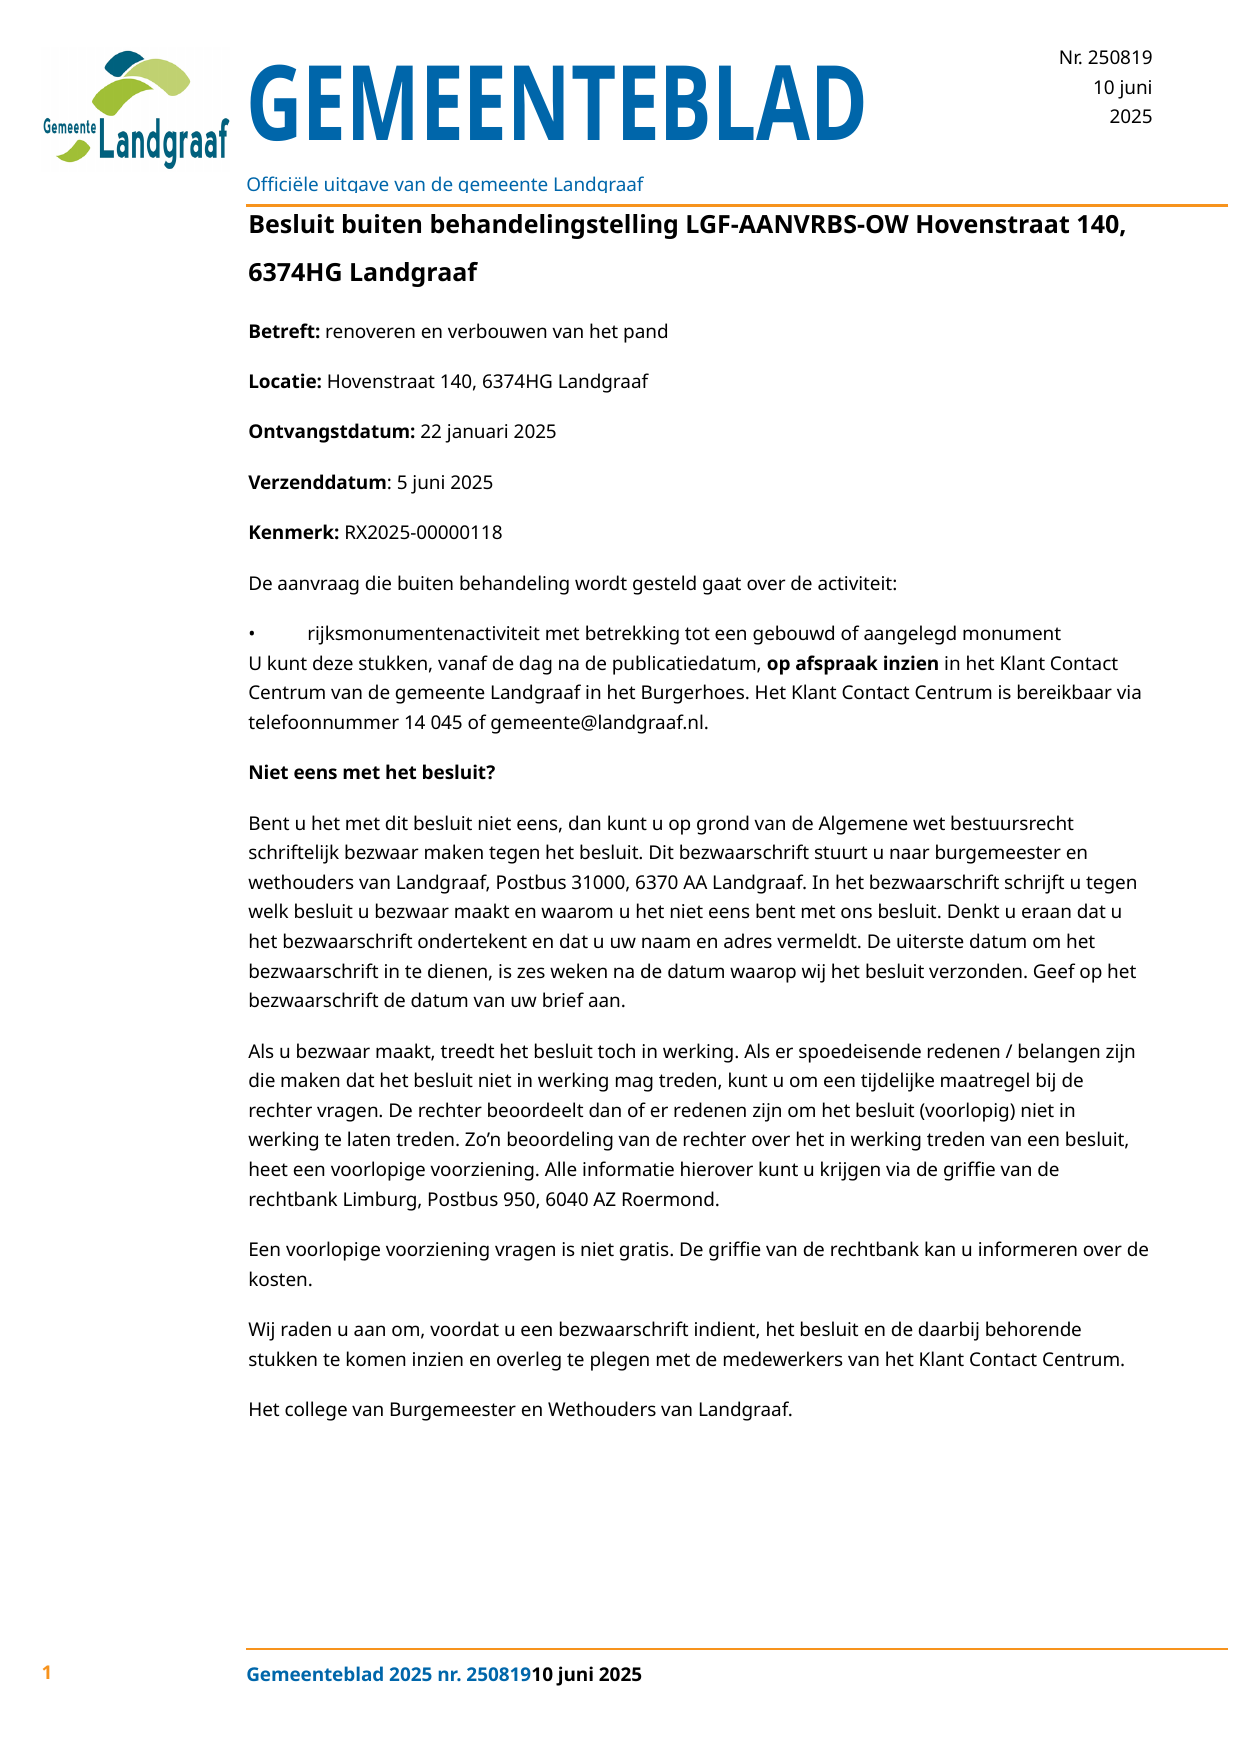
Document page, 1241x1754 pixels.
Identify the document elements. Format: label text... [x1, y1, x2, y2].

text Niet eens met het besluit? [248, 759, 1152, 785]
text De aanvraag die buiten behandeling wordt gesteld gaat over de activiteit: [248, 570, 1152, 596]
text Verzenddatum: 5 juni 2025 [248, 469, 1152, 495]
text Kenmerk: RX2025-00000118 [248, 519, 1152, 545]
text Wij raden u aan om, voordat u een bezwaarschrift indient, het besluit en de daarbij behorende stukken te komen inzien en overleg te plegen met de medewerkers van het Klant Contact Centrum. [248, 1316, 1152, 1372]
text Besluit buiten behandelingstelling LGF-AANVRBS-OW Hovenstraat 140, 6374HG Landgraaf [248, 207, 1152, 288]
text Locatie: Hovenstraat 140, 6374HG Landgraaf [248, 368, 1152, 394]
text Bent u het met dit besluit niet eens, dan kunt u op grond van de Algemene wet bestuursrecht schriftelijk bezwaar maken tegen het besluit. Dit bezwaarschrift stuurt u naar burgemeester en wethouders van Landgraaf, Postbus 31000, 6370 AA Landgraaf. In het bezwaarschrift schrijft u tegen welk besluit u bezwaar maakt en waarom u het niet eens bent met ons besluit. Denkt u eraan dat u het bezwaarschrift ondertekent en dat u uw naam en adres vermeldt. De uiterste datum om het bezwaarschrift in te dienen, is zes weken na de datum waarop wij het besluit verzonden. Geef op het bezwaarschrift de datum van uw brief aan. [248, 810, 1152, 1013]
text Het college van Burgemeester en Wethouders van Landgraaf. [248, 1396, 1152, 1422]
text U kunt deze stukken, vanaf de dag na de publicatiedatum, op afspraak inzien in het Klant Contact Centrum van de gemeente Landgraaf in het Burgerhoes. Het Klant Contact Centrum is bereikbaar via telefoonnummer 14 045 of gemeente@landgraaf.nl. [248, 650, 1152, 735]
text Betreft: renoveren en verbouwen van het pand [248, 318, 1152, 344]
text Een voorlopige voorziening vragen is niet gratis. De griffie van de rechtbank kan u informeren over de kosten. [248, 1236, 1152, 1292]
text Als u bezwaar maakt, treedt het besluit toch in werking. Als er spoedeisende redenen / belangen zijn die maken dat het besluit niet in werking mag treden, kunt u om een tijdelijke maatregel bij de rechter vragen. De rechter beoordeelt dan of er redenen zijn om het besluit (voorlopig) niet in werking te laten treden. Zo’n beoordeling van de rechter over het in werking treden van een besluit, heet een voorlopige voorziening. Alle informatie hierover kunt u krijgen via de griffie van de rechtbank Limburg, Postbus 950, 6040 AZ Roermond. [248, 1038, 1152, 1212]
list rijksmonumentenactiviteit met betrekking tot een gebouwd of aangelegd monument [248, 620, 1152, 646]
picture [41, 47, 231, 172]
text Ontvangstdatum: 22 januari 2025 [248, 419, 1152, 444]
